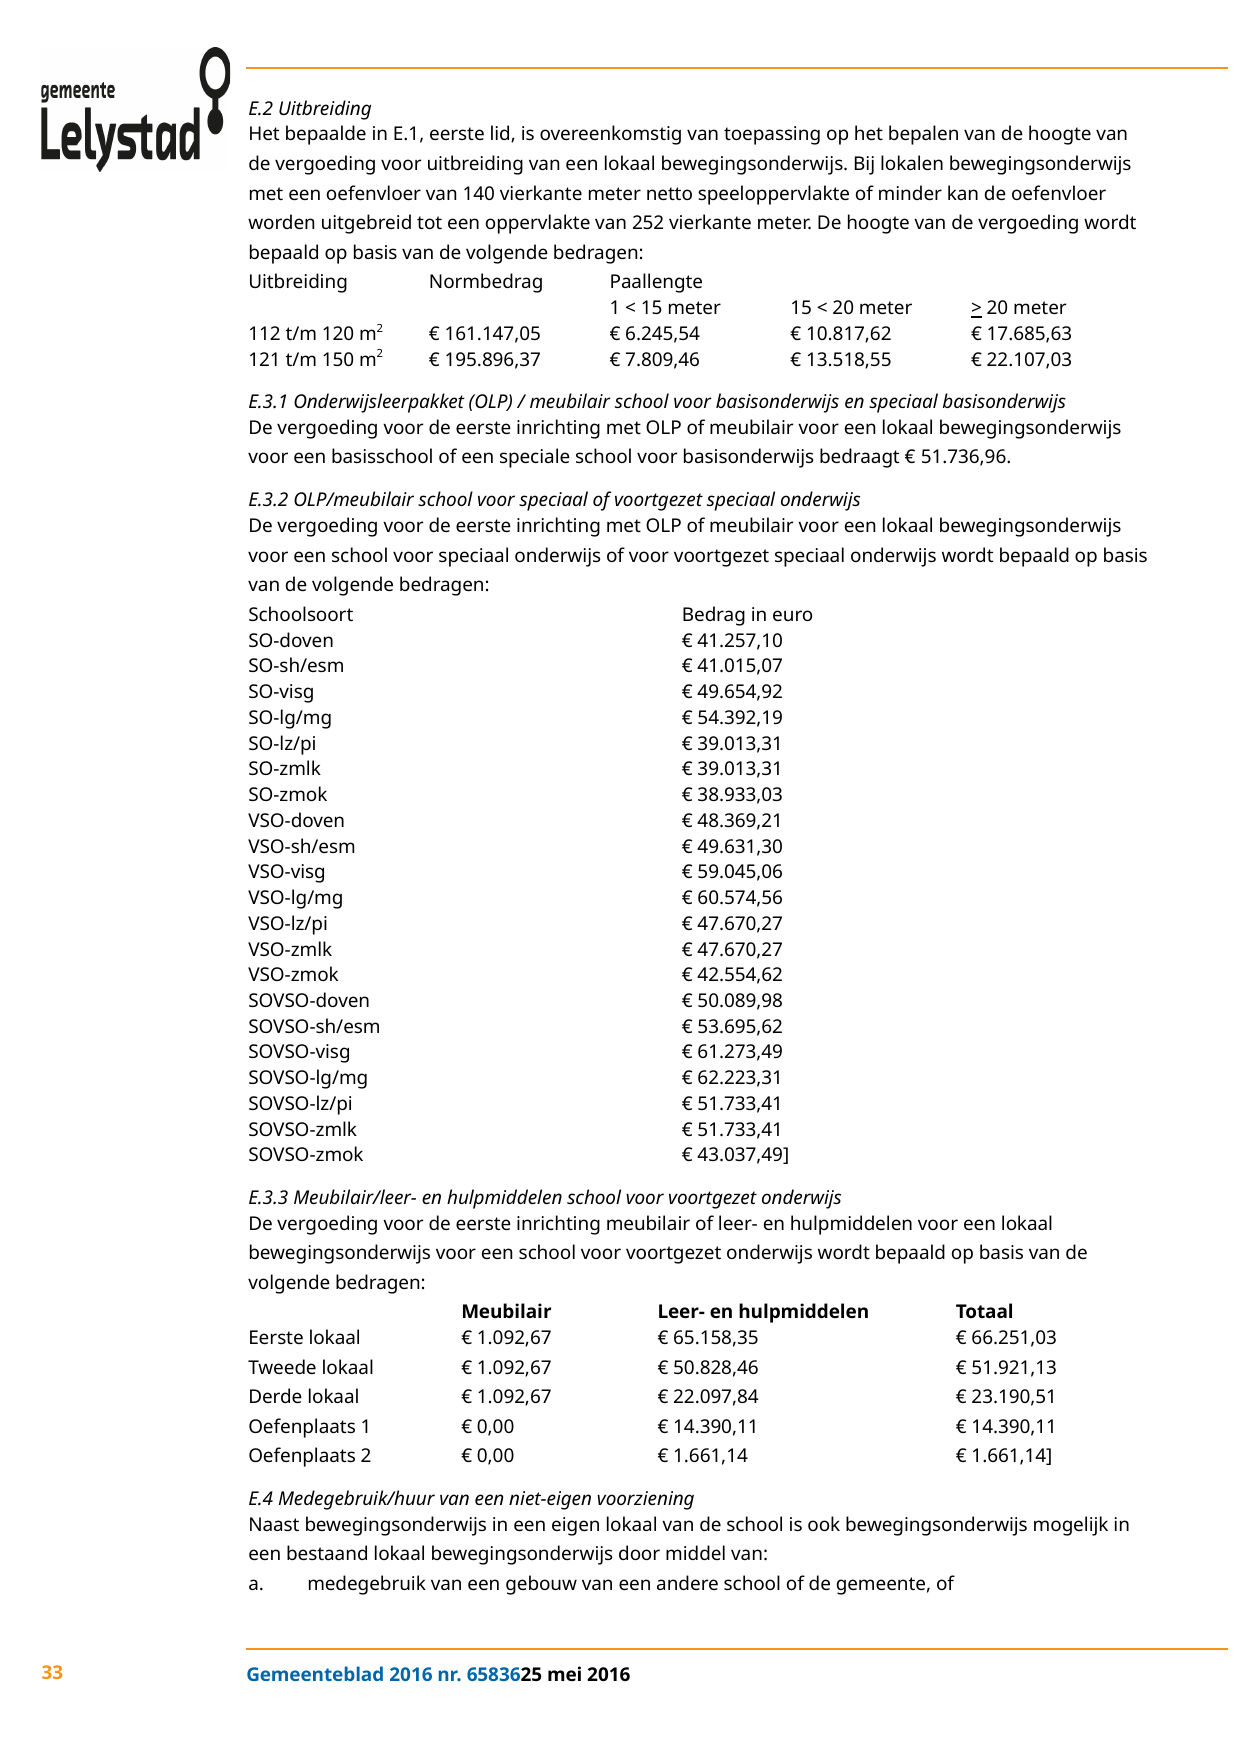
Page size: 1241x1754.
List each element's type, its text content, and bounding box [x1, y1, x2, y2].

table_cell SOVSO-lz/pi [248, 1090, 682, 1116]
table_cell VSO-sh/esm [248, 833, 682, 858]
table_cell € 41.257,10 [682, 627, 1152, 653]
table_cell € 59.045,06 [682, 859, 1152, 884]
table_cell VSO-zmok [248, 961, 682, 987]
table_cell VSO-lz/pi [248, 910, 682, 936]
table_cell € 1.092,67 € 1.092,67 € 1.092,67 € 0,00 € 0,00 [461, 1324, 657, 1468]
text E.3.2 OLP/meubilair school voor speciaal of voortgezet speciaal onderwijs [248, 487, 1152, 512]
table_cell € 38.933,03 [682, 781, 1152, 807]
table_header Schoolsoort [248, 601, 682, 627]
table_cell € 62.223,31 [682, 1064, 1152, 1090]
table_cell € 49.631,30 [682, 833, 1152, 858]
table_cell € 43.037,49] [682, 1142, 1152, 1167]
table_cell [429, 294, 609, 320]
text E.3.1 Onderwijsleerpakket (OLP) / meubilair school voor basisonderwijs en speciaal basisonderwijs [248, 388, 1152, 414]
table_cell € 47.670,27 [682, 936, 1152, 961]
table_cell € 195.896,37 [429, 346, 609, 371]
table_cell SOVSO-zmok [248, 1142, 682, 1167]
table_cell SO-visg [248, 679, 682, 704]
table_header [248, 1299, 461, 1324]
text E.4 Medegebruik/huur van een niet-eigen voorziening [248, 1485, 1152, 1511]
table_header Paallengte [609, 269, 1152, 294]
table_header Normbedrag [429, 269, 609, 294]
text De vergoeding voor de eerste inrichting meubilair of leer- en hulpmiddelen voor een lokaal bewegingsonderwijs voor een school voor voortgezet onderwijs wordt bepaald op basis van de volgende bedragen: [248, 1210, 1152, 1295]
table_cell SO-zmlk [248, 756, 682, 781]
table_cell € 60.574,56 [682, 884, 1152, 910]
text De vergoeding voor de eerste inrichting met OLP of meubilair voor een lokaal bewegingsonderwijs voor een basisschool of een speciale school voor basisonderwijs bedraagt € 51.736,96. [248, 414, 1152, 469]
list medegebruik van een gebouw van een andere school of de gemeente, of [248, 1570, 1152, 1596]
table_cell € 61.273,49 [682, 1039, 1152, 1064]
table_cell SO-lg/mg [248, 704, 682, 730]
table_header Uitbreiding [248, 269, 429, 294]
table_cell € 41.015,07 [682, 653, 1152, 678]
table_cell SO-lz/pi [248, 730, 682, 756]
table_cell 121 t/m 150 m2 [248, 346, 429, 371]
table_cell € 54.392,19 [682, 704, 1152, 730]
table_cell € 161.147,05 [429, 320, 609, 346]
table_cell SO-sh/esm [248, 653, 682, 678]
table_cell € 39.013,31 [682, 730, 1152, 756]
table_cell € 51.733,41 [682, 1116, 1152, 1142]
table_cell SO-doven [248, 627, 682, 653]
table_cell SO-zmok [248, 781, 682, 807]
table_cell € 48.369,21 [682, 807, 1152, 833]
table_cell € 49.654,92 [682, 679, 1152, 704]
table_cell Eerste lokaal Tweede lokaal Derde lokaal Oefenplaats 1 Oefenplaats 2 [248, 1324, 461, 1468]
table_cell € 53.695,62 [682, 1013, 1152, 1039]
table_cell SOVSO-visg [248, 1039, 682, 1064]
picture [41, 47, 231, 172]
table_cell € 51.733,41 [682, 1090, 1152, 1116]
table_cell VSO-visg [248, 859, 682, 884]
table_cell VSO-doven [248, 807, 682, 833]
table_cell € 17.685,63 [971, 320, 1152, 346]
text Het bepaalde in E.1, eerste lid, is overeenkomstig van toepassing op het bepalen van de hoogte van de vergoeding voor uitbreiding van een lokaal bewegingsonderwijs. Bij lokalen bewegingsonderwijs met een oefenvloer van 140 vierkante meter netto speeloppervlakte of minder kan de oefenvloer worden uitgebreid tot een oppervlakte van 252 vierkante meter. De hoogte van de vergoeding wordt bepaald op basis van de volgende bedragen: [248, 121, 1152, 264]
table_cell € 47.670,27 [682, 910, 1152, 936]
text E.3.3 Meubilair/leer- en hulpmiddelen school voor voortgezet onderwijs [248, 1184, 1152, 1210]
table_cell € 66.251,03 € 51.921,13 € 23.190,51 € 14.390,11 € 1.661,14] [956, 1324, 1152, 1468]
table_header Totaal [956, 1299, 1152, 1324]
table_header Leer- en hulpmiddelen [657, 1299, 956, 1324]
table_cell SOVSO-sh/esm [248, 1013, 682, 1039]
text De vergoeding voor de eerste inrichting met OLP of meubilair voor een lokaal bewegingsonderwijs voor een school voor speciaal onderwijs of voor voortgezet speciaal onderwijs wordt bepaald op basis van de volgende bedragen: [248, 512, 1152, 597]
table_cell € 13.518,55 [790, 346, 971, 371]
table_cell 15 < 20 meter [790, 294, 971, 320]
table_cell € 39.013,31 [682, 756, 1152, 781]
table_cell SOVSO-zmlk [248, 1116, 682, 1142]
table_cell VSO-lg/mg [248, 884, 682, 910]
table_cell 1 < 15 meter [609, 294, 790, 320]
table_header Meubilair [461, 1299, 657, 1324]
table_cell > 20 meter [971, 294, 1152, 320]
table_cell € 6.245,54 [609, 320, 790, 346]
table_cell € 50.089,98 [682, 987, 1152, 1013]
table_cell € 22.107,03 [971, 346, 1152, 371]
text E.2 Uitbreiding [248, 95, 1152, 121]
table_cell SOVSO-lg/mg [248, 1064, 682, 1090]
table_cell € 10.817,62 [790, 320, 971, 346]
table_cell € 65.158,35 € 50.828,46 € 22.097,84 € 14.390,11 € 1.661,14 [657, 1324, 956, 1468]
table_cell SOVSO-doven [248, 987, 682, 1013]
table_cell [248, 294, 429, 320]
table_header Bedrag in euro [682, 601, 1152, 627]
table_cell € 7.809,46 [609, 346, 790, 371]
table_cell 112 t/m 120 m2 [248, 320, 429, 346]
text Naast bewegingsonderwijs in een eigen lokaal van de school is ook bewegingsonderwijs mogelijk in een bestaand lokaal bewegingsonderwijs door middel van: [248, 1511, 1152, 1566]
table_cell € 42.554,62 [682, 961, 1152, 987]
table_cell VSO-zmlk [248, 936, 682, 961]
